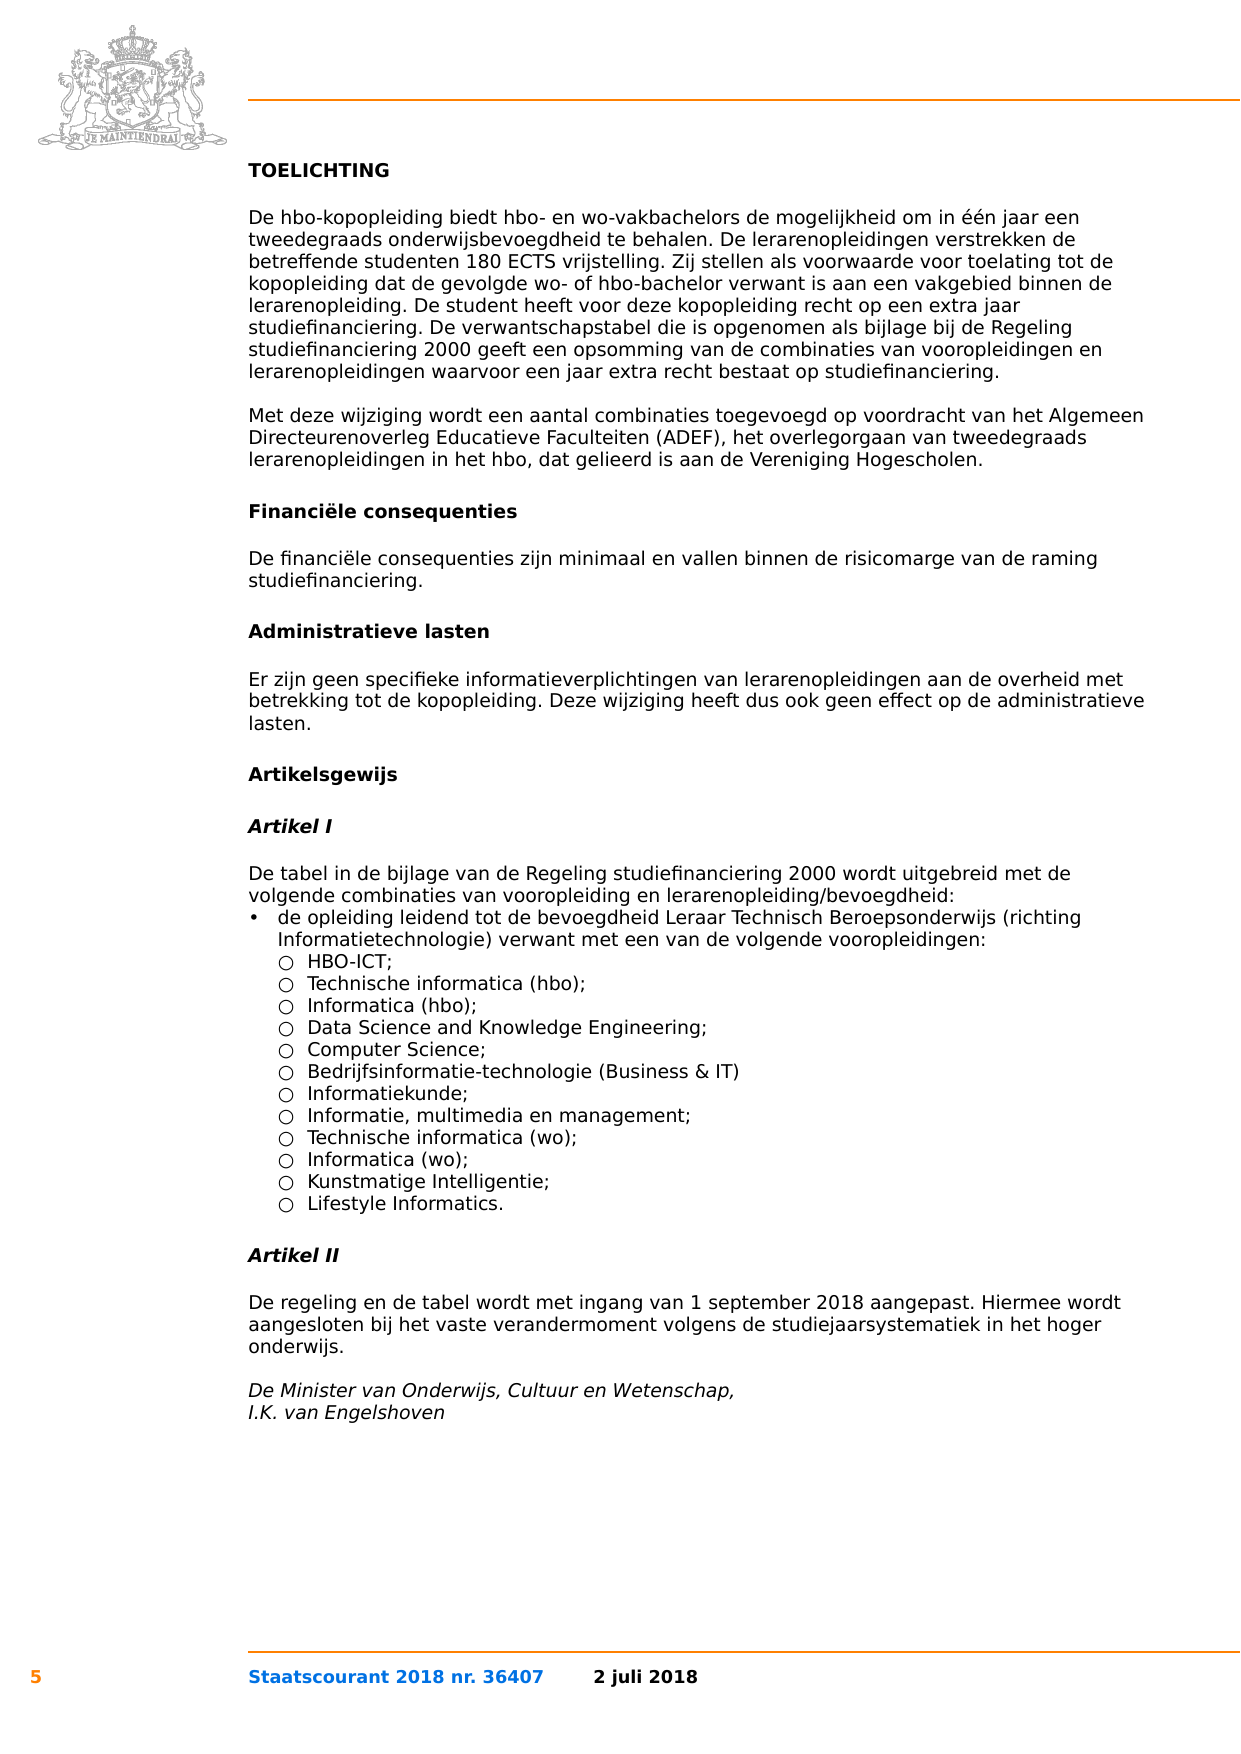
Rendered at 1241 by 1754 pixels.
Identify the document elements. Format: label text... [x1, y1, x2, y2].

text De regeling en de tabel wordt met ingang van 1 september 2018 aangepast. Hiermee wordt aangesloten bij het vaste verandermoment volgens de studiejaarsystematiek in het hoger onderwijs. [248, 1292, 1163, 1358]
text ○ Bedrijfsinformatie-technologie (Business & IT) [278, 1061, 1163, 1083]
text ○ Informatica (hbo); [278, 995, 1163, 1017]
picture [38, 25, 227, 150]
text De hbo-kopopleiding biedt hbo- en wo-vakbachelors de mogelijkheid om in één jaar een tweedegraads onderwijsbevoegdheid te behalen. De lerarenopleidingen verstrekken de betreffende studenten 180 ECTS vrijstelling. Zij stellen als voorwaarde voor toelating tot de kopopleiding dat de gevolgde wo- of hbo-bachelor verwant is aan een vakgebied binnen de lerarenopleiding. De student heeft voor deze kopopleiding recht op een extra jaar studiefinanciering. De verwantschapstabel die is opgenomen als bijlage bij de Regeling studiefinanciering 2000 geeft een opsomming van de combinaties van vooropleidingen en lerarenopleidingen waarvoor een jaar extra recht bestaat op studiefinanciering. [248, 207, 1163, 383]
text ○ Informatie, multimedia en management; [278, 1105, 1163, 1127]
text ○ Computer Science; [278, 1039, 1163, 1061]
text ○ Lifestyle Informatics. [278, 1193, 1163, 1215]
text • de opleiding leidend tot de bevoegdheid Leraar Technisch Beroepsonderwijs (richting Informatietechnologie) verwant met een van de volgende vooropleidingen: [248, 907, 1163, 951]
subtitle TOELICHTING [248, 160, 1163, 182]
text Er zijn geen specifieke informatieverplichtingen van lerarenopleidingen aan de overheid met betrekking tot de kopopleiding. Deze wijziging heeft dus ook geen effect op de administratieve lasten. [248, 668, 1163, 734]
text ○ Informatica (wo); [278, 1149, 1163, 1171]
text ○ Informatiekunde; [278, 1083, 1163, 1105]
text ○ Kunstmatige Intelligentie; [278, 1171, 1163, 1193]
subtitle Administratieve lasten [248, 621, 1163, 643]
text De tabel in de bijlage van de Regeling studiefinanciering 2000 wordt uitgebreid met de volgende combinaties van vooropleiding en lerarenopleiding/bevoegdheid: [248, 863, 1163, 907]
subtitle Financiële consequenties [248, 501, 1163, 522]
text ○ Data Science and Knowledge Engineering; [278, 1017, 1163, 1039]
text De Minister van Onderwijs, Cultuur en Wetenschap, I.K. van Engelshoven [248, 1380, 1163, 1424]
text ○ Technische informatica (hbo); [278, 973, 1163, 995]
text ○ HBO-ICT; [278, 951, 1163, 973]
text ○ Technische informatica (wo); [278, 1127, 1163, 1149]
subtitle Artikel II [248, 1245, 1163, 1267]
subtitle Artikelsgewijs [248, 764, 1163, 786]
text Met deze wijziging wordt een aantal combinaties toegevoegd op voordracht van het Algemeen Directeurenoverleg Educatieve Faculteiten (ADEF), het overlegorgaan van tweedegraads lerarenopleidingen in het hbo, dat gelieerd is aan de Vereniging Hogescholen. [248, 404, 1163, 471]
text De financiële consequenties zijn minimaal en vallen binnen de risicomarge van de raming studiefinanciering. [248, 547, 1163, 591]
subtitle Artikel I [248, 816, 1163, 838]
